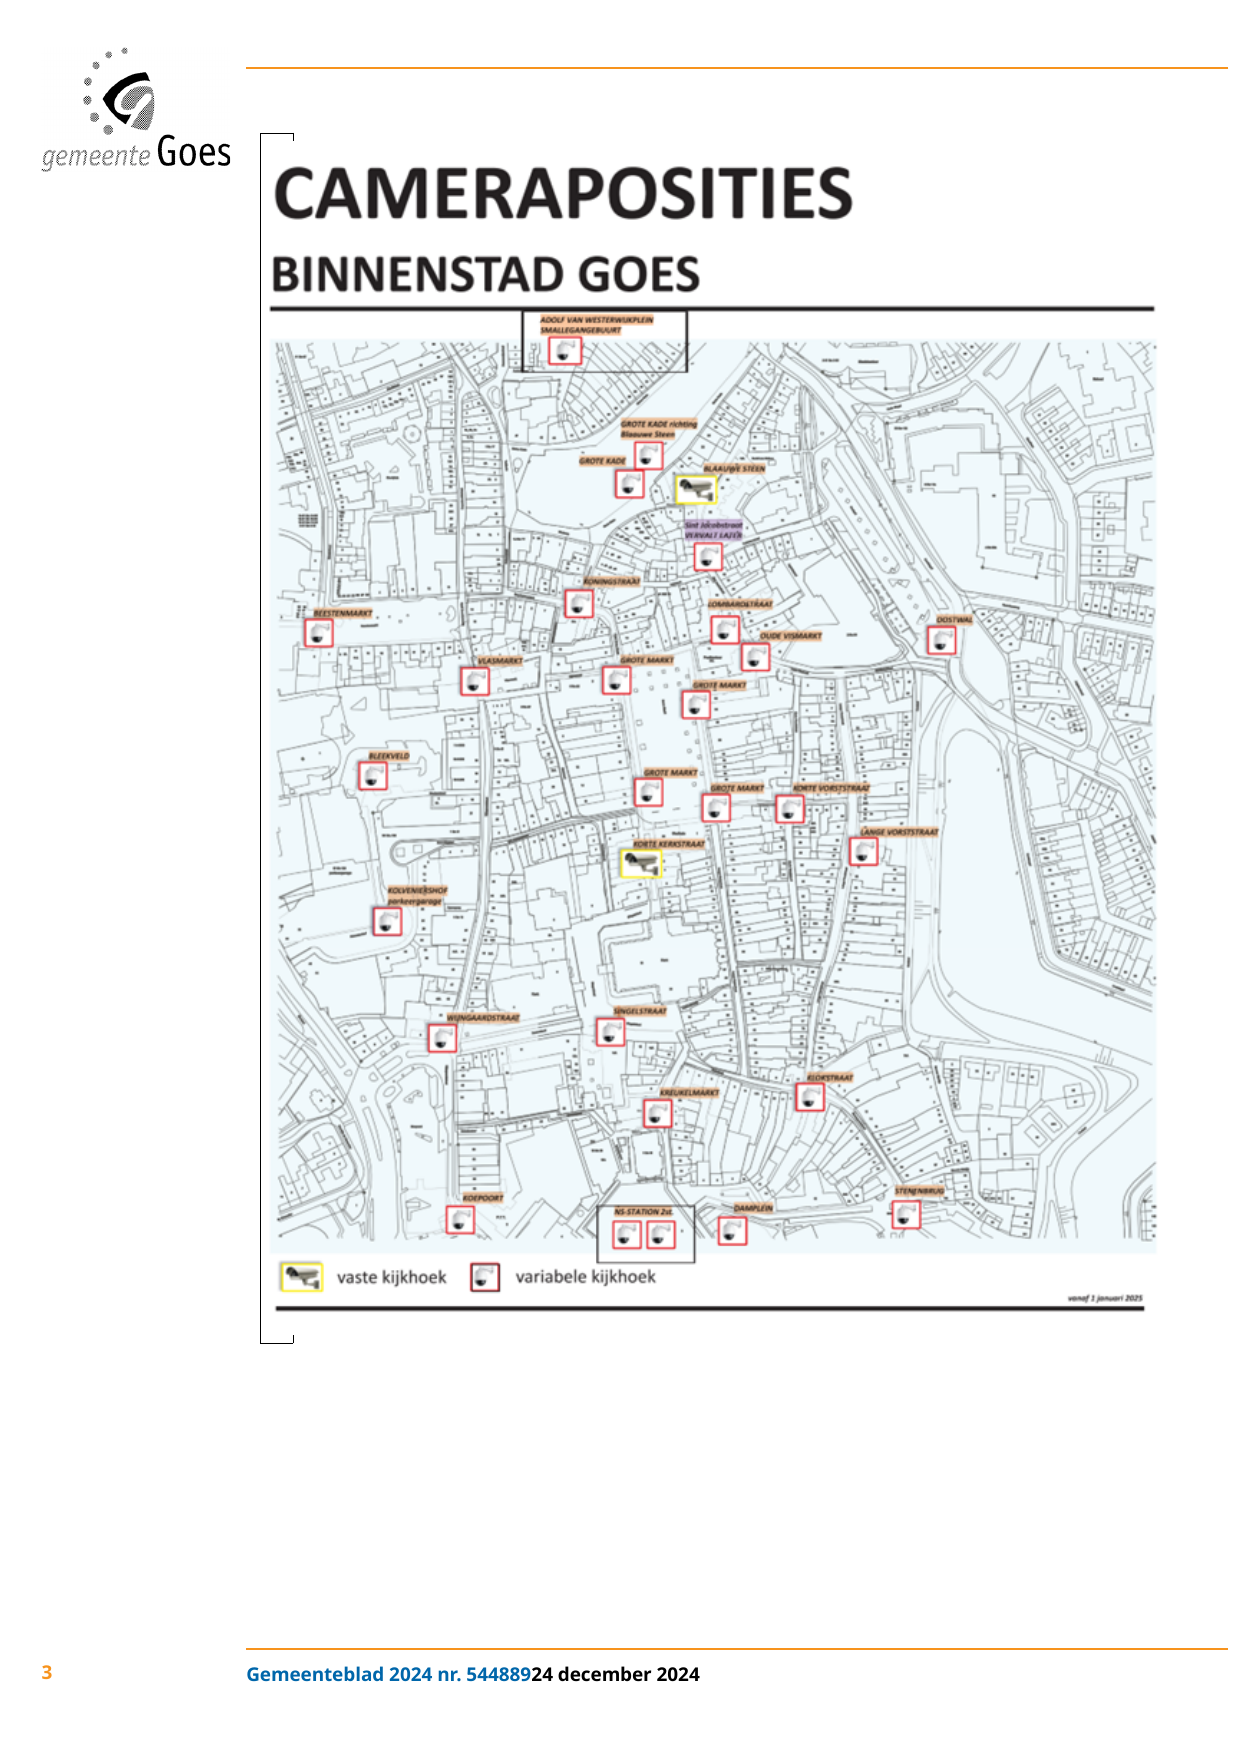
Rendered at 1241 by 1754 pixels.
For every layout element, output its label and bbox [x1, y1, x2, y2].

picture [41, 47, 231, 172]
picture [268, 141, 1173, 1335]
